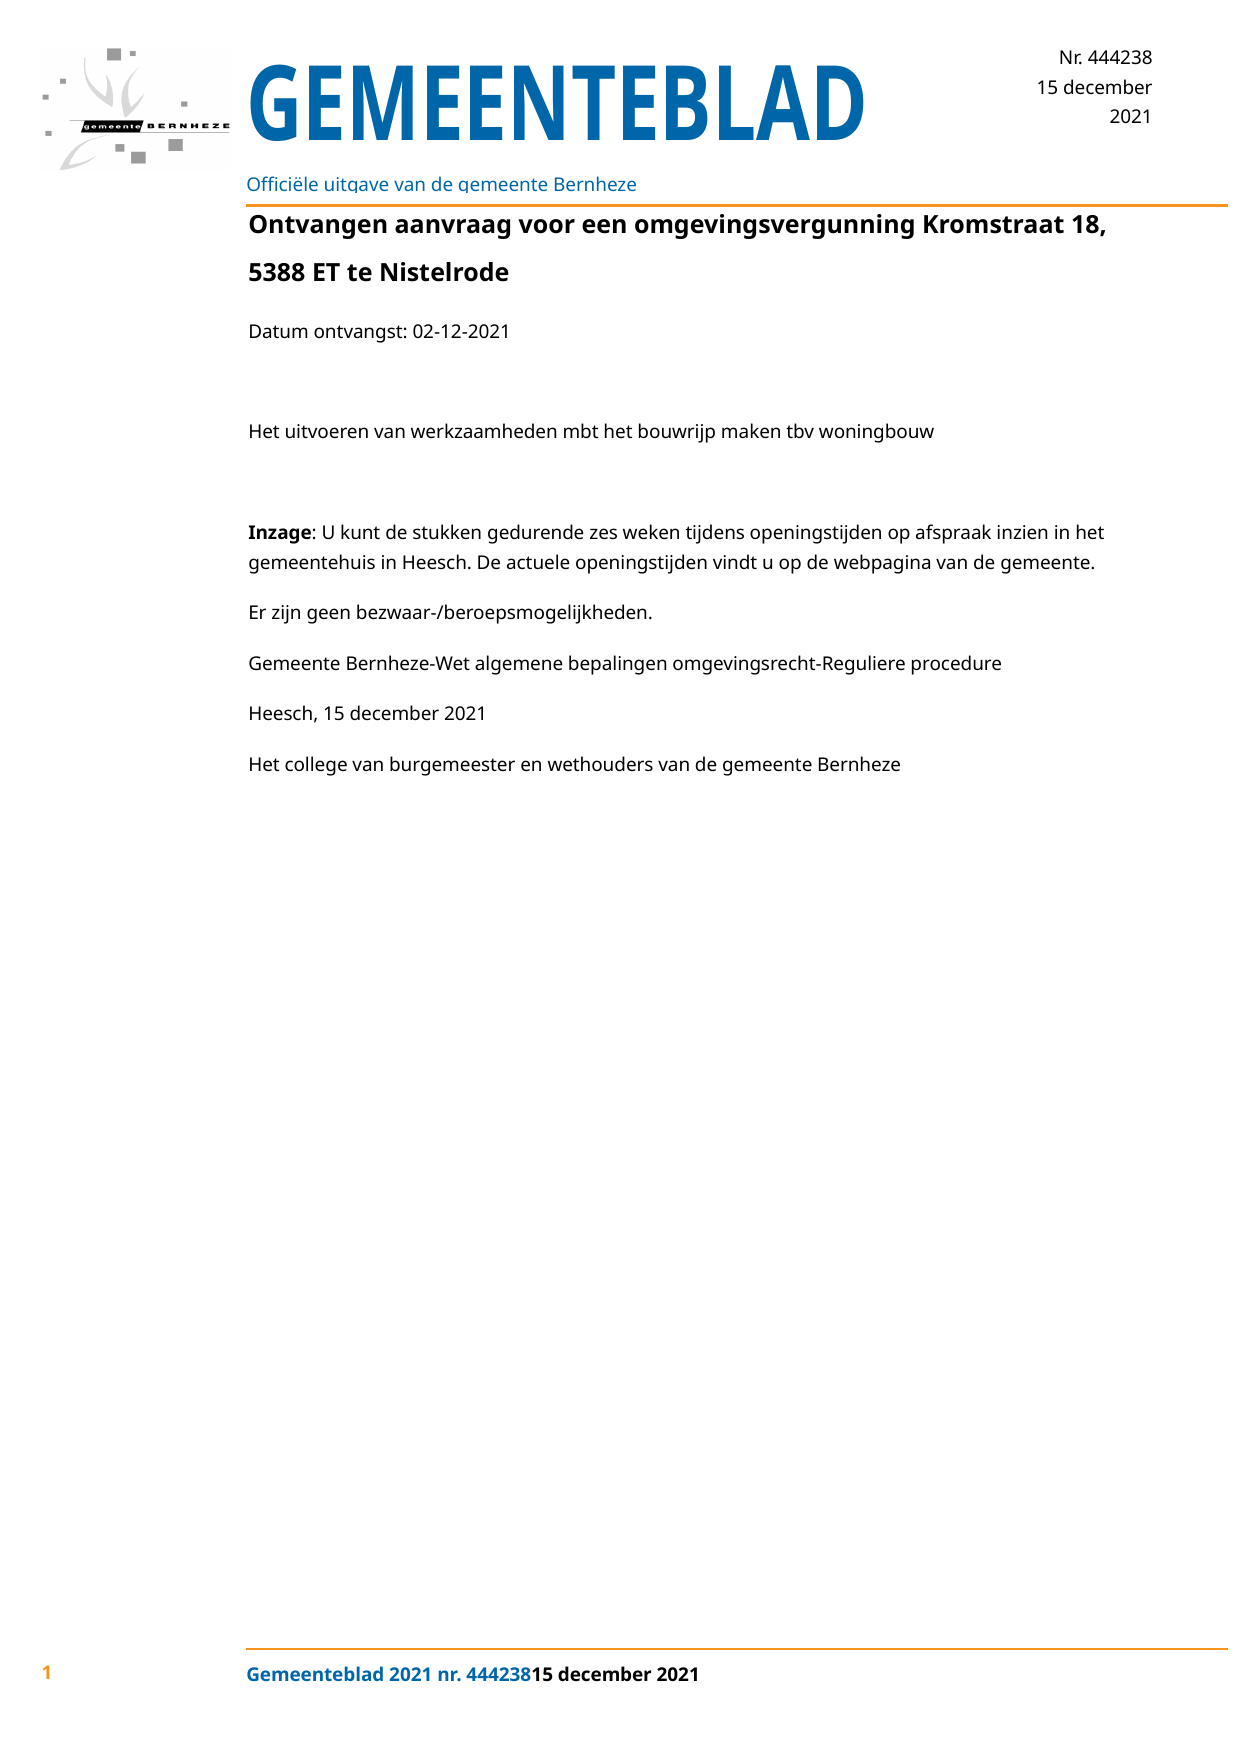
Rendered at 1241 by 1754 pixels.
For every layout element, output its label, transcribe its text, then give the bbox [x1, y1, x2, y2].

picture [41, 47, 231, 172]
text Gemeente Bernheze-Wet algemene bepalingen omgevingsrecht-Reguliere procedure [248, 650, 1152, 676]
text Ontvangen aanvraag voor een omgevingsvergunning Kromstraat 18, 5388 ET te Nistelrode [248, 207, 1152, 288]
text Heesch, 15 december 2021 [248, 700, 1152, 726]
text Het uitvoeren van werkzaamheden mbt het bouwrijp maken tbv woningbouw [248, 419, 1152, 444]
text Er zijn geen bezwaar-/beroepsmogelijkheden. [248, 599, 1152, 625]
text Het college van burgemeester en wethouders van de gemeente Bernheze [248, 751, 1152, 777]
text Inzage: U kunt de stukken gedurende zes weken tijdens openingstijden op afspraak inzien in het gemeentehuis in Heesch. De actuele openingstijden vindt u op de webpagina van de gemeente. [248, 519, 1152, 575]
text Datum ontvangst: 02-12-2021 [248, 318, 1152, 344]
